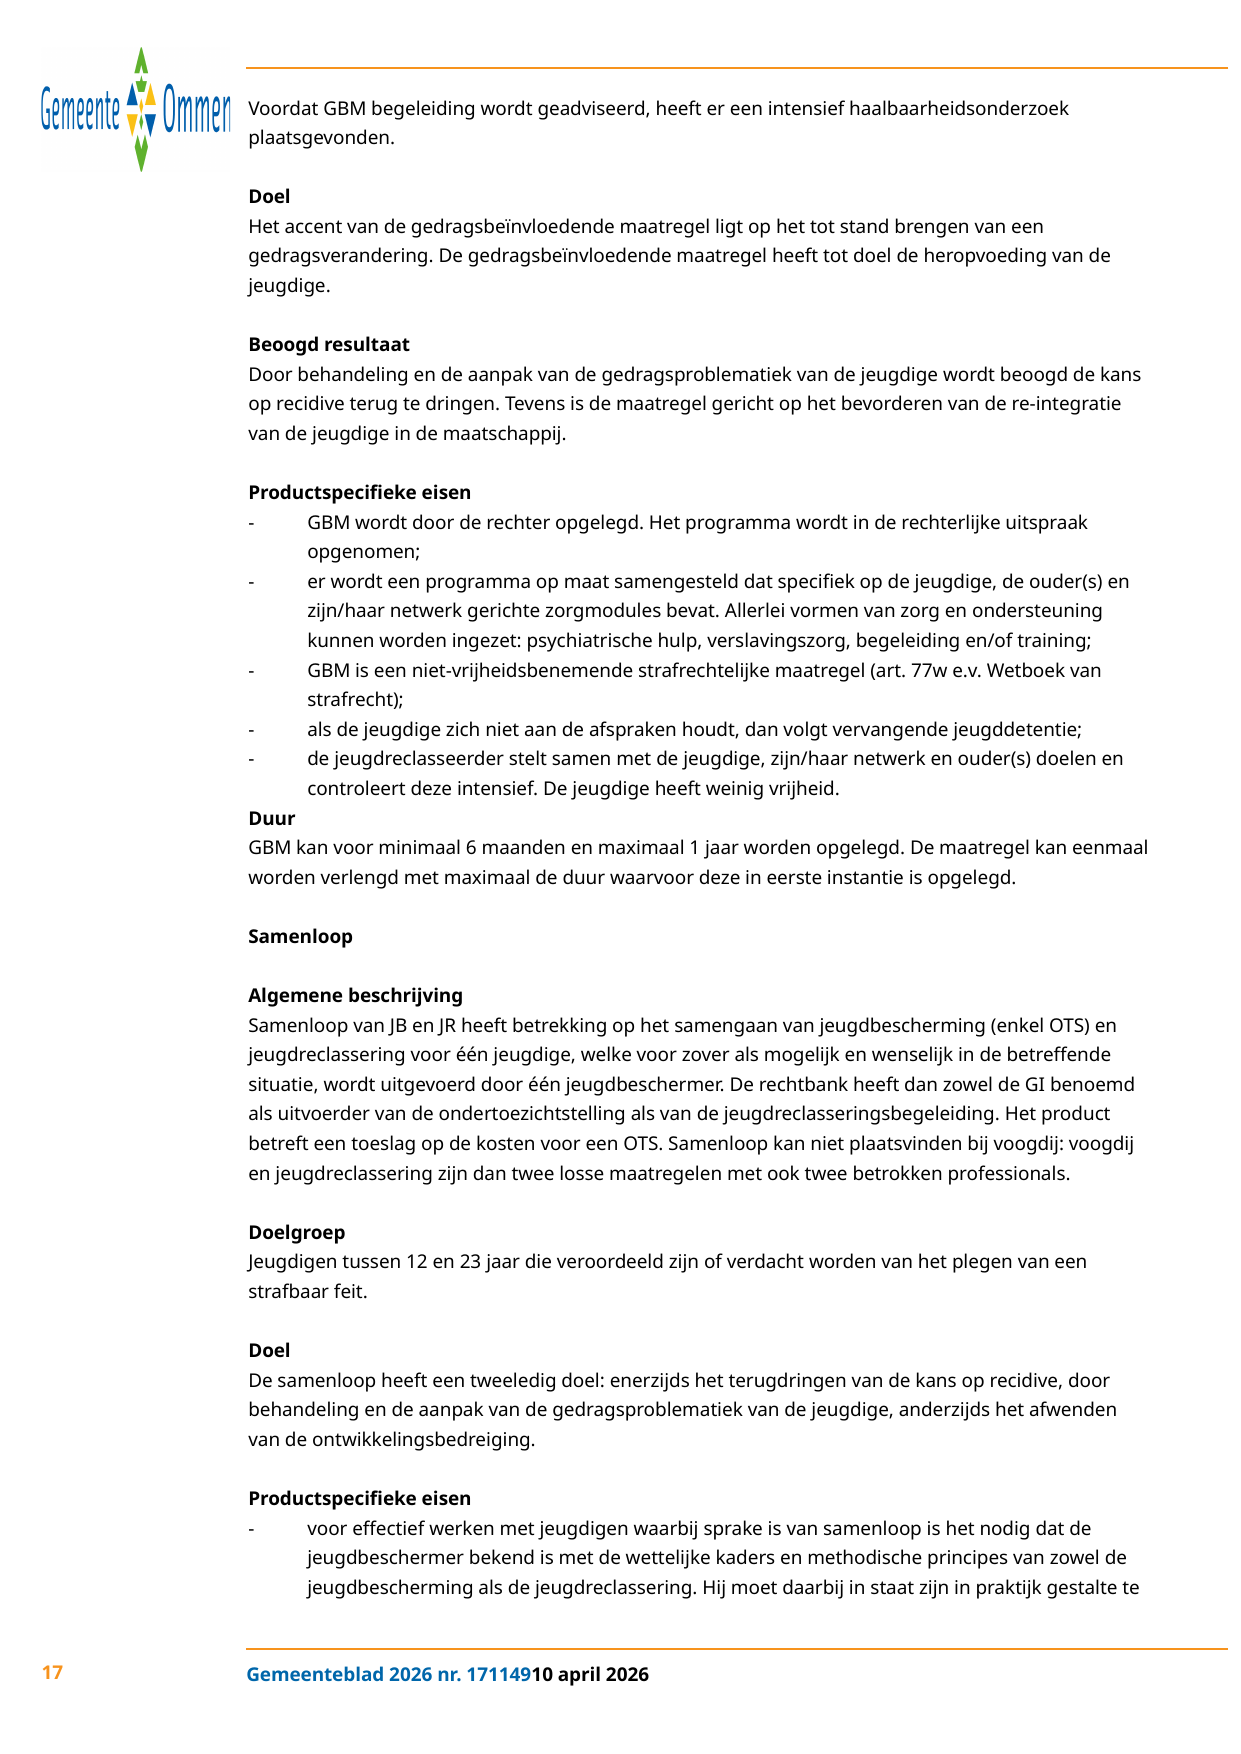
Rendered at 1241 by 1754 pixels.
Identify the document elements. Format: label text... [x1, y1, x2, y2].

text Productspecifieke eisen [248, 1485, 1152, 1511]
list GBM is een niet-vrijheidsbenemende strafrechtelijke maatregel (art. 77w e.v. Wetboek van strafrecht); [248, 657, 1152, 712]
text Algemene beschrijving [248, 982, 1152, 1008]
text Doel [248, 183, 1152, 209]
list voor effectief werken met jeugdigen waarbij sprake is van samenloop is het nodig dat de jeugdbeschermer bekend is met de wettelijke kaders en methodische principes van zowel de jeugdbescherming als de jeugdreclassering. Hij moet daarbij in staat zijn in praktijk gestalte te [248, 1515, 1152, 1600]
list GBM wordt door de rechter opgelegd. Het programma wordt in de rechterlijke uitspraak opgenomen; [248, 509, 1152, 564]
list de jeugdreclasseerder stelt samen met de jeugdige, zijn/haar netwerk en ouder(s) doelen en controleert deze intensief. De jeugdige heeft weinig vrijheid. [248, 746, 1152, 801]
text Jeugdigen tussen 12 en 23 jaar die veroordeeld zijn of verdacht worden van het plegen van een strafbaar feit. [248, 1248, 1152, 1304]
text De samenloop heeft een tweeledig doel: enerzijds het terugdringen van de kans op recidive, door behandeling en de aanpak van de gedragsproblematiek van de jeugdige, anderzijds het afwenden van de ontwikkelingsbedreiging. [248, 1367, 1152, 1452]
text Duur [248, 805, 1152, 831]
text Door behandeling en de aanpak van de gedragsproblematiek van de jeugdige wordt beoogd de kans op recidive terug te dringen. Tevens is de maatregel gericht op het bevorderen van de re-integratie van de jeugdige in de maatschappij. [248, 361, 1152, 446]
text Productspecifieke eisen [248, 479, 1152, 505]
text Doel [248, 1337, 1152, 1363]
list er wordt een programma op maat samengesteld dat specifiek op de jeugdige, de ouder(s) en zijn/haar netwerk gerichte zorgmodules bevat. Allerlei vormen van zorg en ondersteuning kunnen worden ingezet: psychiatrische hulp, verslavingszorg, begeleiding en/of training; [248, 568, 1152, 653]
text Beoogd resultaat [248, 331, 1152, 357]
text GBM kan voor minimaal 6 maanden en maximaal 1 jaar worden opgelegd. De maatregel kan eenmaal worden verlengd met maximaal de duur waarvoor deze in eerste instantie is opgelegd. [248, 834, 1152, 890]
text Doelgroep [248, 1219, 1152, 1245]
picture [41, 47, 231, 172]
list als de jeugdige zich niet aan de afspraken houdt, dan volgt vervangende jeugddetentie; [248, 716, 1152, 742]
text Samenloop van JB en JR heeft betrekking op het samengaan van jeugdbescherming (enkel OTS) en jeugdreclassering voor één jeugdige, welke voor zover als mogelijk en wenselijk in de betreffende situatie, wordt uitgevoerd door één jeugdbeschermer. De rechtbank heeft dan zowel de GI benoemd als uitvoerder van de ondertoezichtstelling als van de jeugdreclasseringsbegeleiding. Het product betreft een toeslag op de kosten voor een OTS. Samenloop kan niet plaatsvinden bij voogdij: voogdij en jeugdreclassering zijn dan twee losse maatregelen met ook twee betrokken professionals. [248, 1012, 1152, 1186]
text Samenloop [248, 923, 1152, 949]
text Het accent van de gedragsbeïnvloedende maatregel ligt op het tot stand brengen van een gedragsverandering. De gedragsbeïnvloedende maatregel heeft tot doel de heropvoeding van de jeugdige. [248, 213, 1152, 298]
text Voordat GBM begeleiding wordt geadviseerd, heeft er een intensief haalbaarheidsonderzoek plaatsgevonden. [248, 95, 1152, 150]
